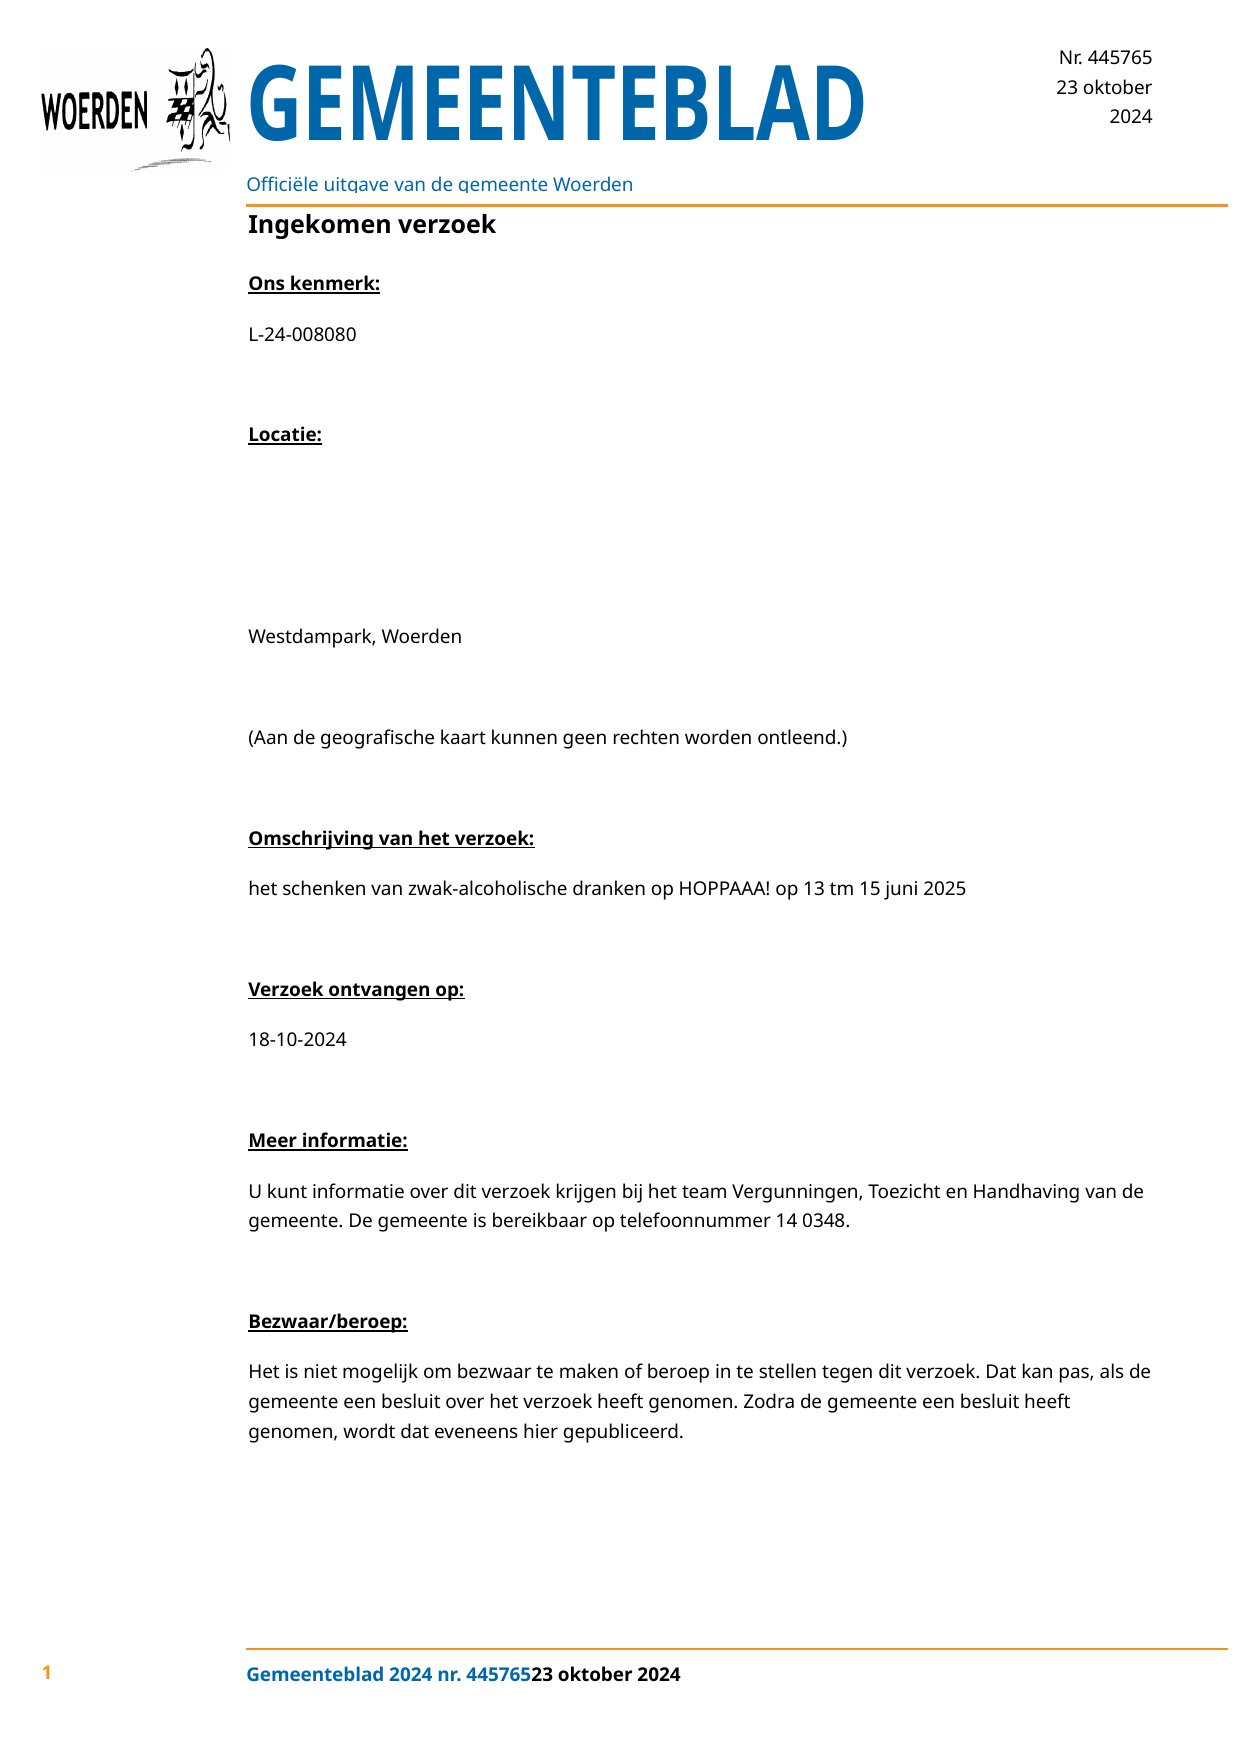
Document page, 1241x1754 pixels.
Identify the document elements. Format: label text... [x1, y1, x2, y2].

text Bezwaar/beroep: [248, 1308, 1152, 1334]
text Het is niet mogelijk om bezwaar te maken of beroep in te stellen tegen dit verzoek. Dat kan pas, als de gemeente een besluit over het verzoek heeft genomen. Zodra de gemeente een besluit heeft genomen, wordt dat eveneens hier gepubliceerd. [248, 1359, 1152, 1443]
text Locatie: [248, 422, 1152, 447]
text Meer informatie: [248, 1127, 1152, 1153]
text Ingekomen verzoek [248, 207, 1152, 241]
picture [41, 47, 231, 172]
text het schenken van zwak-alcoholische dranken op HOPPAAA! op 13 tm 15 juni 2025 [248, 875, 1152, 901]
text (Aan de geografische kaart kunnen geen rechten worden ontleend.) [248, 724, 1152, 750]
text Verzoek ontvangen op: [248, 976, 1152, 1002]
text Ons kenmerk: [248, 270, 1152, 296]
text 18-10-2024 [248, 1027, 1152, 1052]
text Omschrijving van het verzoek: [248, 825, 1152, 851]
text L-24-008080 [248, 321, 1152, 346]
text U kunt informatie over dit verzoek krijgen bij het team Vergunningen, Toezicht en Handhaving van de gemeente. De gemeente is bereikbaar op telefoonnummer 14 0348. [248, 1178, 1152, 1233]
text Westdampark, Woerden [248, 623, 1152, 649]
